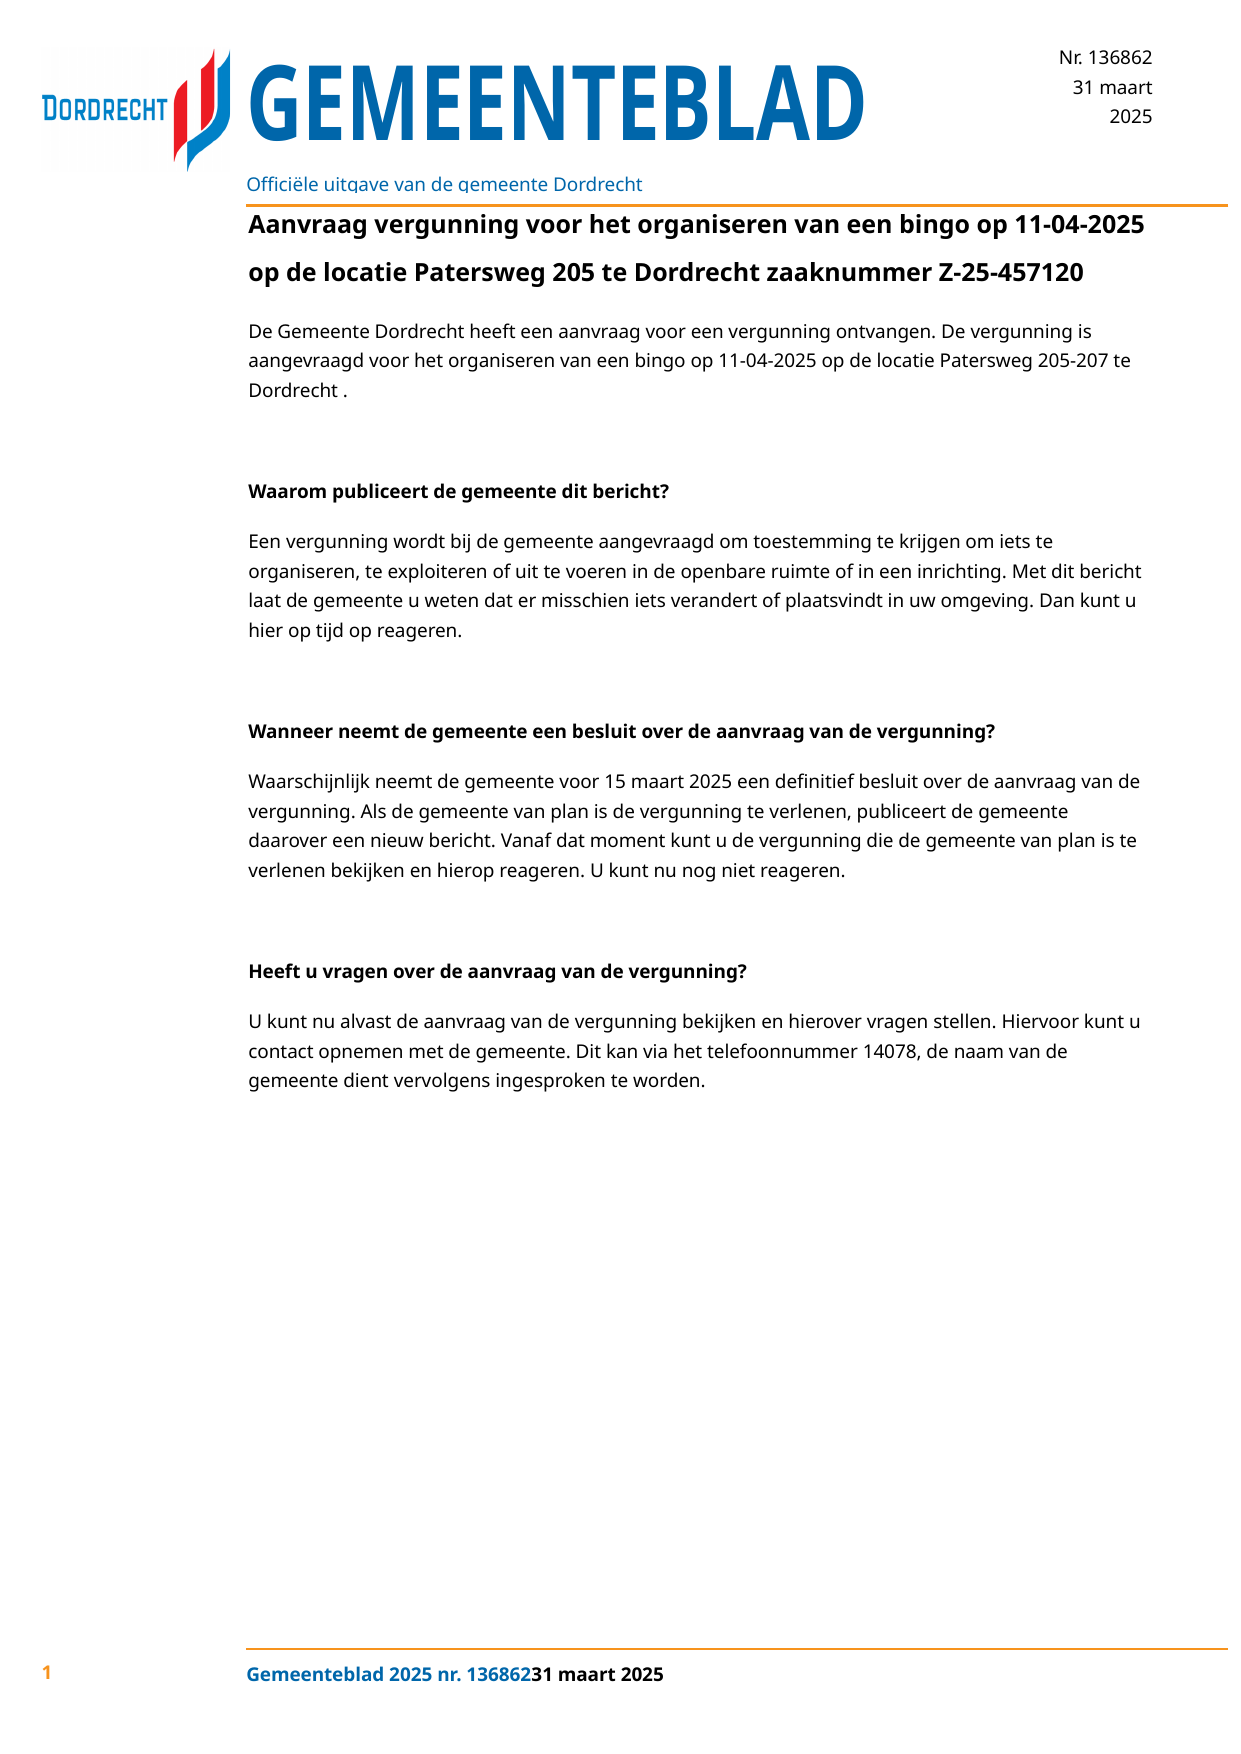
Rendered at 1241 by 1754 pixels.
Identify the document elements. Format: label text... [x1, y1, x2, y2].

text Een vergunning wordt bij de gemeente aangevraagd om toestemming te krijgen om iets te organiseren, te exploiteren of uit te voeren in de openbare ruimte of in een inrichting. Met dit bericht laat de gemeente u weten dat er misschien iets verandert of plaatsvindt in uw omgeving. Dan kunt u hier op tijd op reageren. [248, 528, 1152, 643]
text Waarom publiceert de gemeente dit bericht? [248, 478, 1152, 504]
text Heeft u vragen over de aanvraag van de vergunning? [248, 958, 1152, 984]
text Aanvraag vergunning voor het organiseren van een bingo op 11-04-2025 op de locatie Patersweg 205 te Dordrecht zaaknummer Z-25-457120 [248, 207, 1152, 288]
text De Gemeente Dordrecht heeft een aanvraag voor een vergunning ontvangen. De vergunning is aangevraagd voor het organiseren van een bingo op 11-04-2025 op de locatie Patersweg 205-207 te Dordrecht . [248, 318, 1152, 403]
picture [41, 47, 231, 172]
text Waarschijnlijk neemt de gemeente voor 15 maart 2025 een definitief besluit over de aanvraag van de vergunning. Als de gemeente van plan is de vergunning te verlenen, publiceert de gemeente daarover een nieuw bericht. Vanaf dat moment kunt u de vergunning die de gemeente van plan is te verlenen bekijken en hierop reageren. U kunt nu nog niet reageren. [248, 768, 1152, 883]
text U kunt nu alvast de aanvraag van de vergunning bekijken en hierover vragen stellen. Hiervoor kunt u contact opnemen met de gemeente. Dit kan via het telefoonnummer 14078, de naam van de gemeente dient vervolgens ingesproken te worden. [248, 1008, 1152, 1093]
text Wanneer neemt de gemeente een besluit over de aanvraag van de vergunning? [248, 718, 1152, 744]
